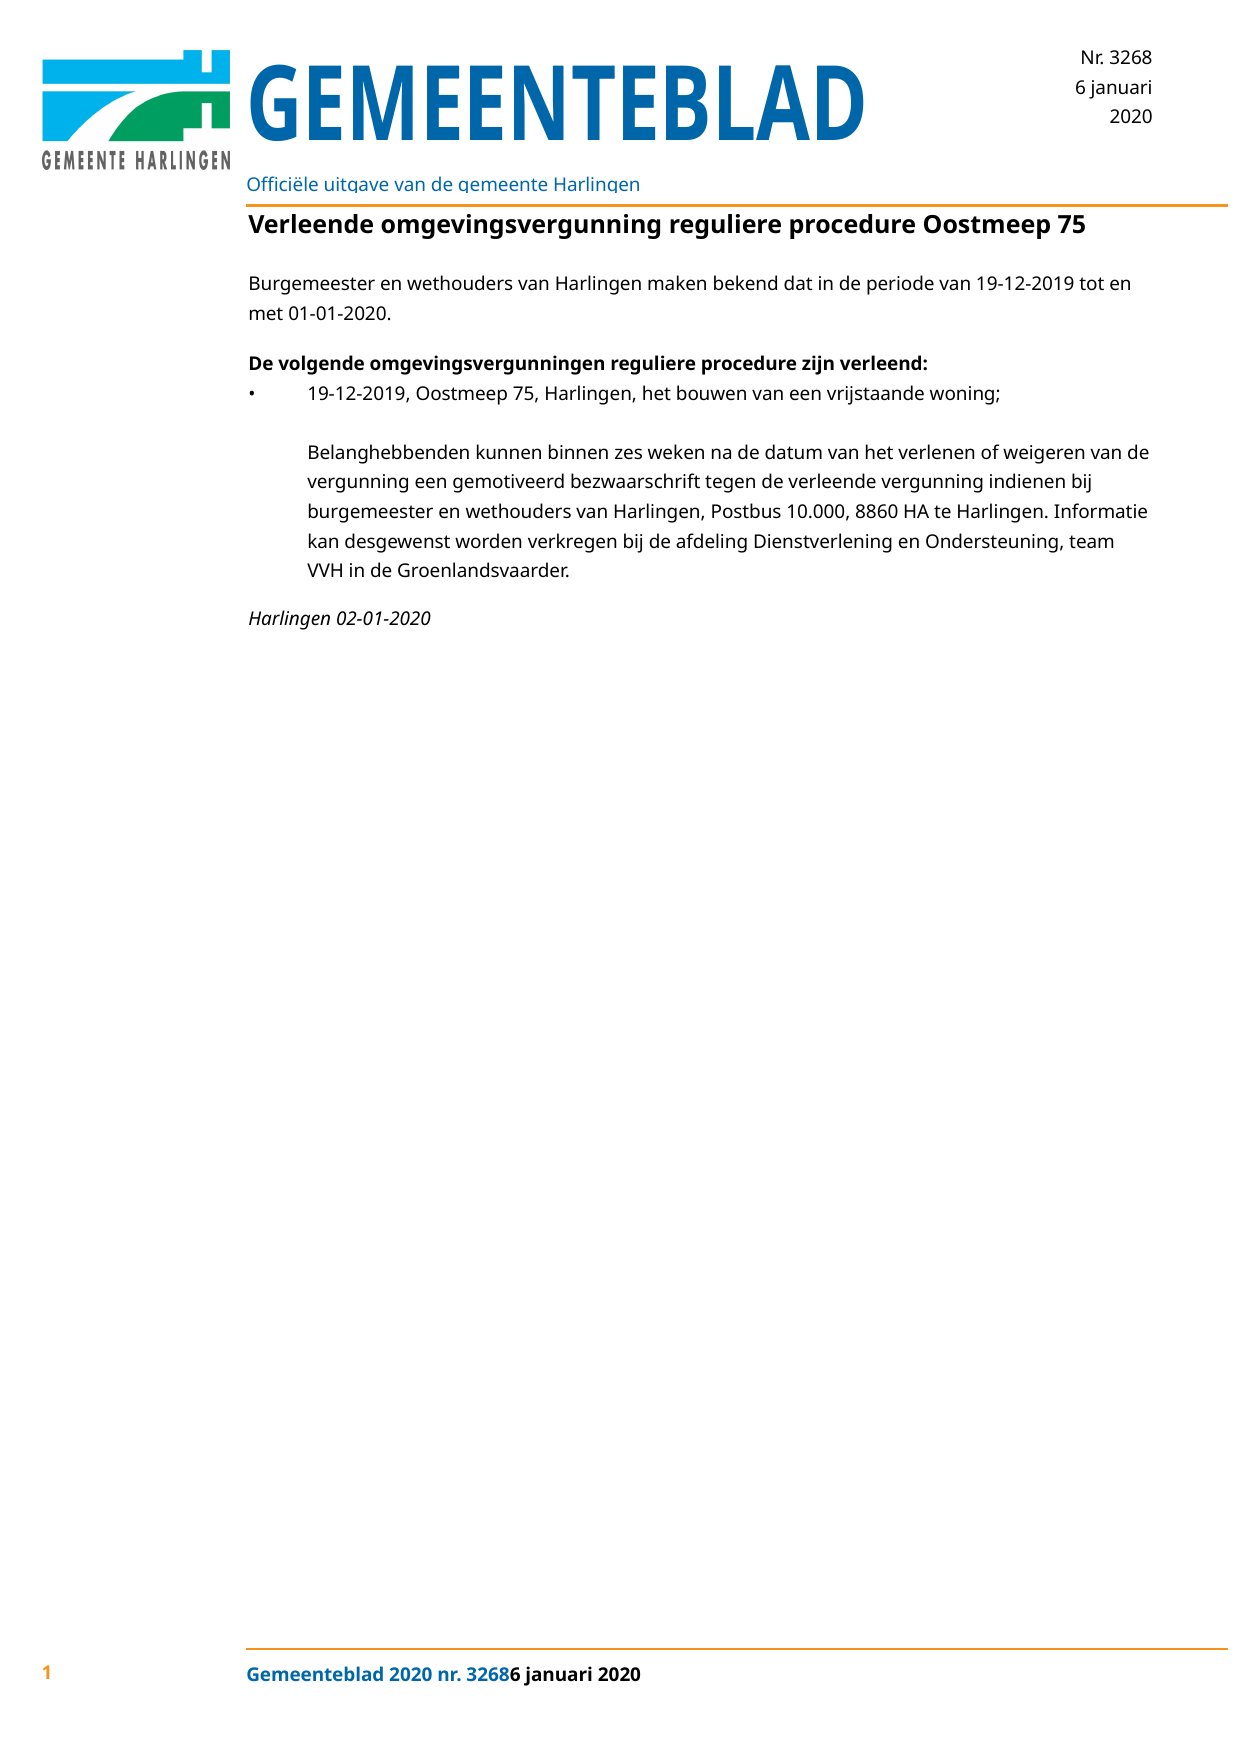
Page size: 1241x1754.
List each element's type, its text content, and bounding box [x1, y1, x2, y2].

text Harlingen 02-01-2020 [248, 605, 1152, 631]
text Burgemeester en wethouders van Harlingen maken bekend dat in de periode van 19-12-2019 tot en met 01-01-2020. [248, 270, 1152, 326]
text Verleende omgevingsvergunning reguliere procedure Oostmeep 75 [248, 207, 1152, 241]
list Belanghebbenden kunnen binnen zes weken na de datum van het verlenen of weigeren van de vergunning een gemotiveerd bezwaarschrift tegen de verleende vergunning indienen bij burgemeester en wethouders van Harlingen, Postbus 10.000, 8860 HA te Harlingen. Informatie kan desgewenst worden verkregen bij de afdeling Dienstverlening en Ondersteuning, team VVH in de Groenlandsvaarder. [248, 439, 1152, 583]
list 19-12-2019, Oostmeep 75, Harlingen, het bouwen van een vrijstaande woning; [248, 380, 1152, 406]
picture [41, 47, 231, 172]
text De volgende omgevingsvergunningen reguliere procedure zijn verleend: [248, 350, 1152, 376]
